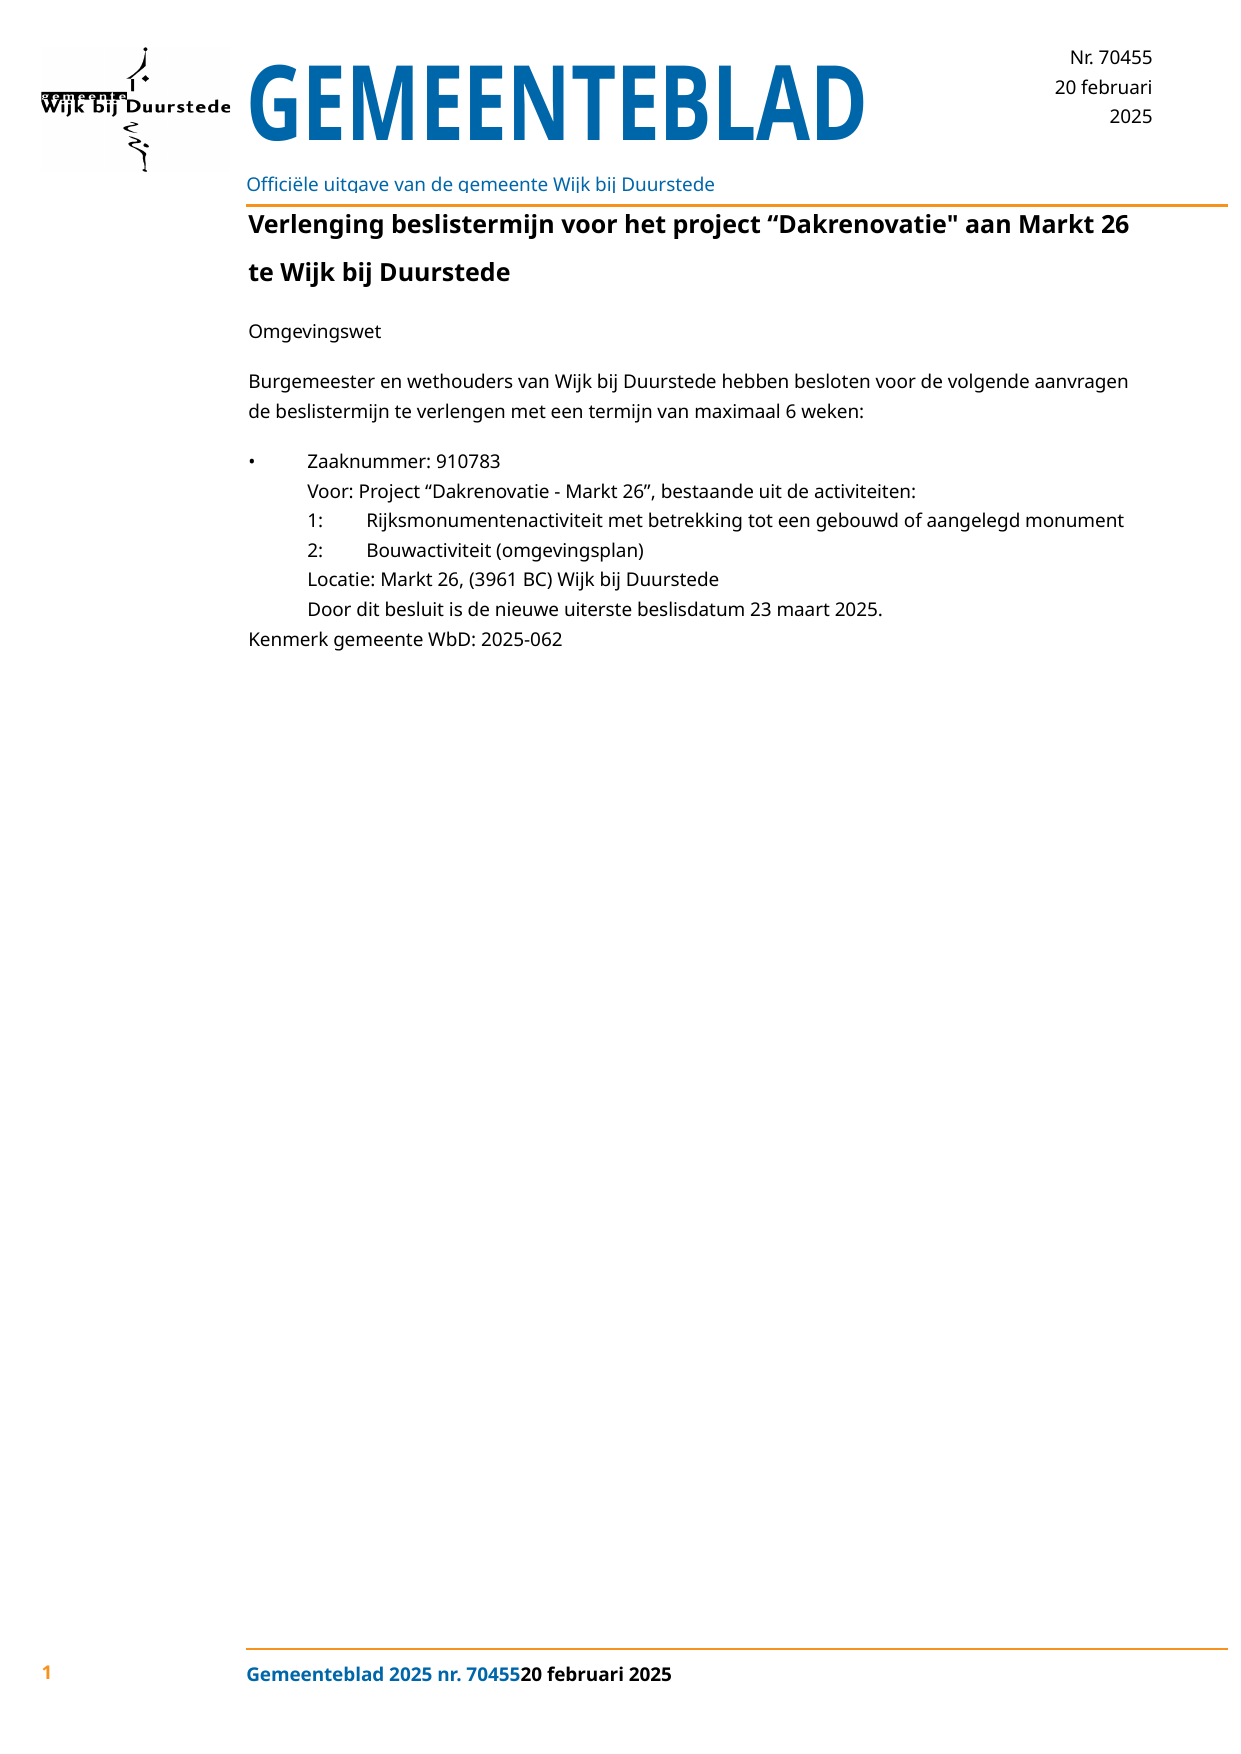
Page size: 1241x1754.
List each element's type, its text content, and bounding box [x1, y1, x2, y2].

list Zaaknummer: 910783 [248, 448, 1152, 474]
text Omgevingswet [248, 318, 1152, 344]
picture [41, 47, 231, 172]
text Verlenging beslistermijn voor het project “Dakrenovatie" aan Markt 26 te Wijk bij Duurstede [248, 207, 1152, 288]
list Locatie: Markt 26, (3961 BC) Wijk bij Duurstede [248, 567, 1152, 592]
text Kenmerk gemeente WbD: 2025-062 [248, 626, 1152, 652]
list Door dit besluit is de nieuwe uiterste beslisdatum 23 maart 2025. [248, 596, 1152, 622]
list Voor: Project “Dakrenovatie - Markt 26”, bestaande uit de activiteiten: [248, 478, 1152, 504]
text Burgemeester en wethouders van Wijk bij Duurstede hebben besloten voor de volgende aanvragen de beslistermijn te verlengen met een termijn van maximaal 6 weken: [248, 368, 1152, 424]
list Rijksmonumentenactiviteit met betrekking tot een gebouwd of aangelegd monument [307, 507, 1152, 533]
list Bouwactiviteit (omgevingsplan) [307, 537, 1152, 563]
